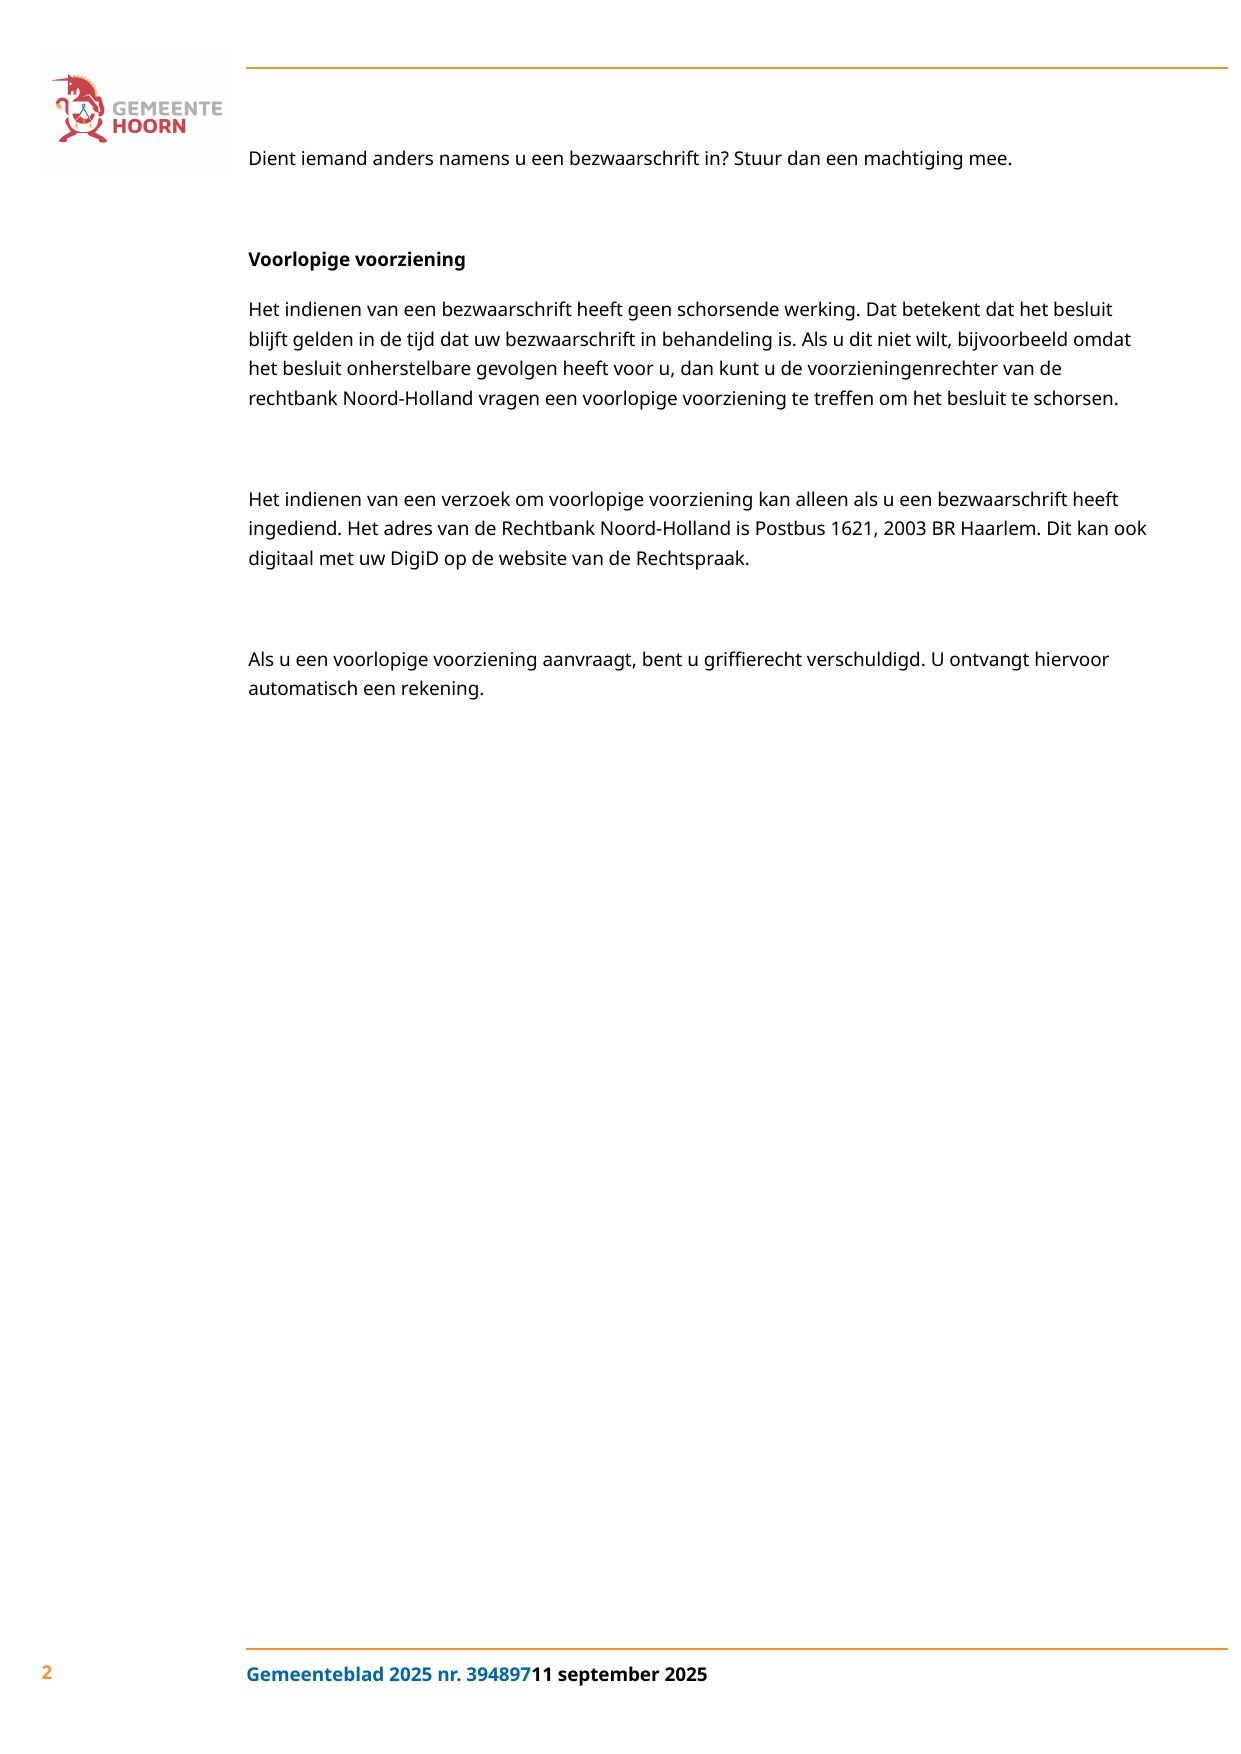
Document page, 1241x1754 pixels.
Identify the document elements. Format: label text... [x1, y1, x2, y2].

text Het indienen van een bezwaarschrift heeft geen schorsende werking. Dat betekent dat het besluit blijft gelden in de tijd dat uw bezwaarschrift in behandeling is. Als u dit niet wilt, bijvoorbeeld omdat het besluit onherstelbare gevolgen heeft voor u, dan kunt u de voorzieningenrechter van de rechtbank Noord-Holland vragen een voorlopige voorziening te treffen om het besluit te schorsen. [248, 296, 1152, 411]
text Het indienen van een verzoek om voorlopige voorziening kan alleen als u een bezwaarschrift heeft ingediend. Het adres van de Rechtbank Noord-Holland is Postbus 1621, 2003 BR Haarlem. Dit kan ook digitaal met uw DigiD op de website van de Rechtspraak. [248, 486, 1152, 571]
text Als u een voorlopige voorziening aanvraagt, bent u griffierecht verschuldigd. U ontvangt hiervoor automatisch een rekening. [248, 646, 1152, 701]
text Voorlopige voorziening [248, 246, 1152, 272]
picture [41, 47, 231, 172]
text Dient iemand anders namens u een bezwaarschrift in? Stuur dan een machtiging mee. [248, 145, 1152, 171]
